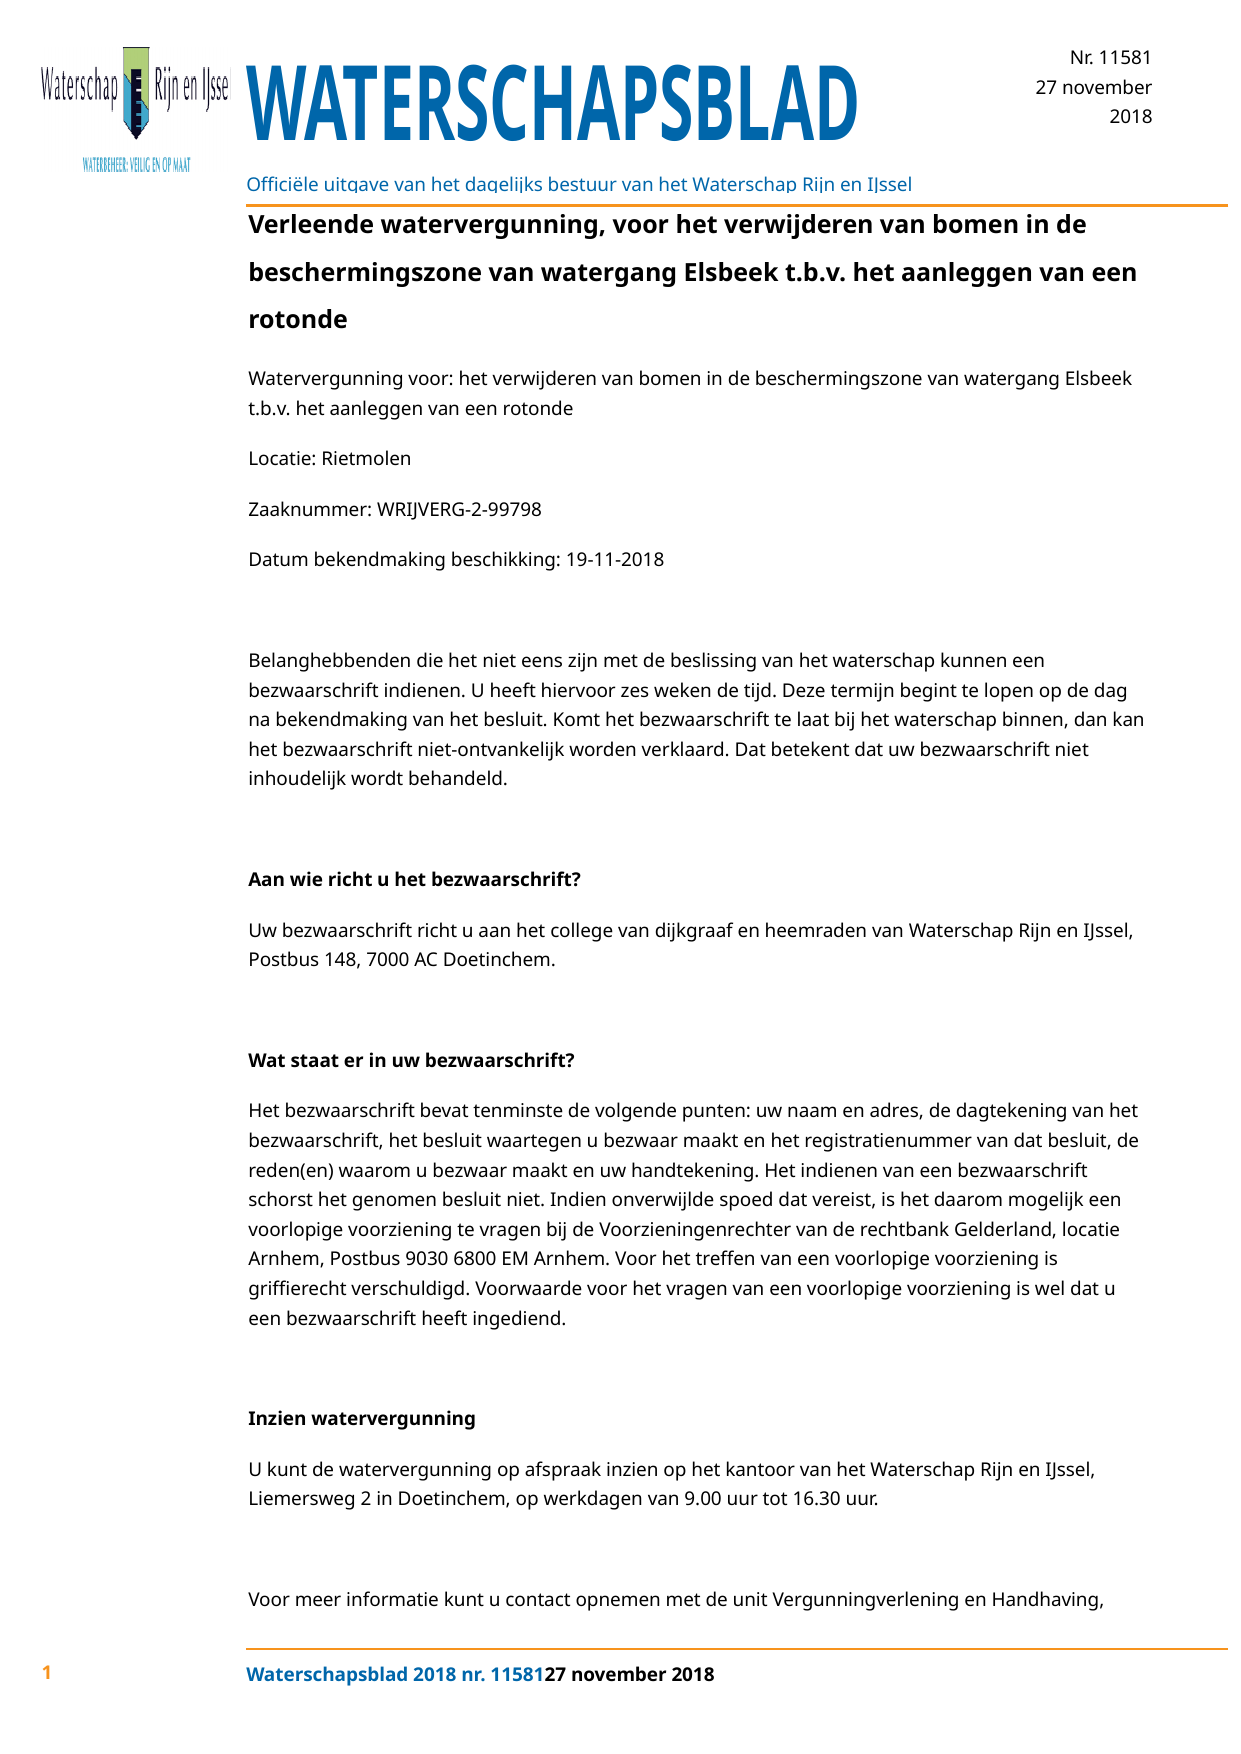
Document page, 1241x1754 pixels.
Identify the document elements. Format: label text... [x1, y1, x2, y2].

text Belanghebbenden die het niet eens zijn met de beslissing van het waterschap kunnen een bezwaarschrift indienen. U heeft hiervoor zes weken de tijd. Deze termijn begint te lopen op de dag na bekendmaking van het besluit. Komt het bezwaarschrift te laat bij het waterschap binnen, dan kan het bezwaarschrift niet-ontvankelijk worden verklaard. Dat betekent dat uw bezwaarschrift niet inhoudelijk wordt behandeld. [248, 647, 1152, 791]
text Wat staat er in uw bezwaarschrift? [248, 1047, 1152, 1073]
text Datum bekendmaking beschikking: 19-11-2018 [248, 546, 1152, 572]
picture [41, 47, 231, 172]
text Voor meer informatie kunt u contact opnemen met de unit Vergunningverlening en Handhaving, [248, 1586, 1152, 1612]
text Zaaknummer: WRIJVERG-2-99798 [248, 496, 1152, 522]
text Locatie: Rietmolen [248, 446, 1152, 471]
text Watervergunning voor: het verwijderen van bomen in de beschermingszone van watergang Elsbeek t.b.v. het aanleggen van een rotonde [248, 366, 1152, 421]
text U kunt de watervergunning op afspraak inzien op het kantoor van het Waterschap Rijn en IJssel, Liemersweg 2 in Doetinchem, op werkdagen van 9.00 uur tot 16.30 uur. [248, 1456, 1152, 1511]
text Het bezwaarschrift bevat tenminste de volgende punten: uw naam en adres, de dagtekening van het bezwaarschrift, het besluit waartegen u bezwaar maakt en het registratienummer van dat besluit, de reden(en) waarom u bezwaar maakt en uw handtekening. Het indienen van een bezwaarschrift schorst het genomen besluit niet. Indien onverwijlde spoed dat vereist, is het daarom mogelijk een voorlopige voorziening te vragen bij de Voorzieningenrechter van de rechtbank Gelderland, locatie Arnhem, Postbus 9030 6800 EM Arnhem. Voor het treffen van een voorlopige voorziening is griffierecht verschuldigd. Voorwaarde voor het vragen van een voorlopige voorziening is wel dat u een bezwaarschrift heeft ingediend. [248, 1098, 1152, 1330]
text Inzien watervergunning [248, 1406, 1152, 1431]
text Verleende watervergunning, voor het verwijderen van bomen in de beschermingszone van watergang Elsbeek t.b.v. het aanleggen van een rotonde [248, 207, 1152, 336]
text Aan wie richt u het bezwaarschrift? [248, 866, 1152, 892]
text Uw bezwaarschrift richt u aan het college van dijkgraaf en heemraden van Waterschap Rijn en IJssel, Postbus 148, 7000 AC Doetinchem. [248, 917, 1152, 972]
